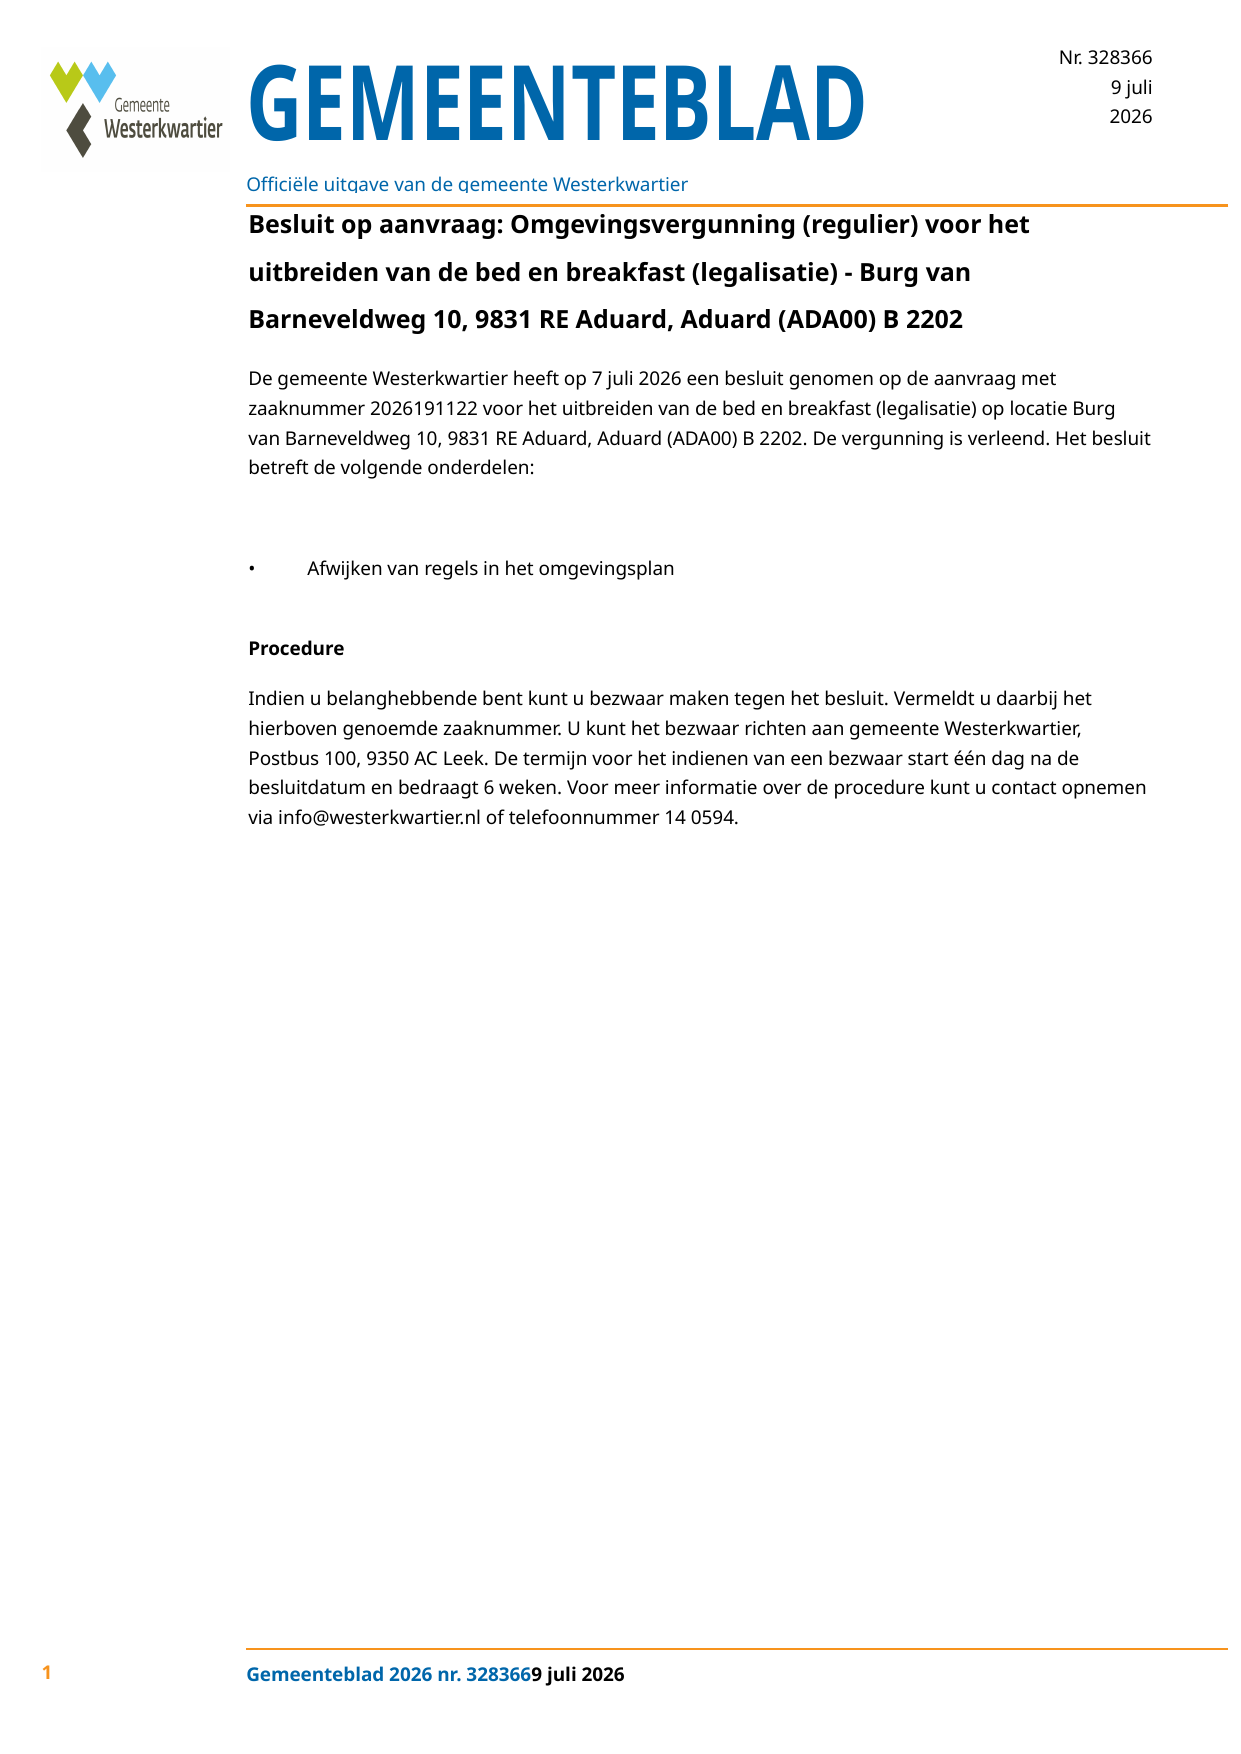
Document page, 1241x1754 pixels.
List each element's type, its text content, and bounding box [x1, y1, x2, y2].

list Afwijken van regels in het omgevingsplan [248, 555, 1152, 581]
text De gemeente Westerkwartier heeft op 7 juli 2026 een besluit genomen op de aanvraag met zaaknummer 2026191122 voor het uitbreiden van de bed en breakfast (legalisatie) op locatie Burg van Barneveldweg 10, 9831 RE Aduard, Aduard (ADA00) B 2202. De vergunning is verleend. Het besluit betreft de volgende onderdelen: [248, 366, 1152, 480]
text Besluit op aanvraag: Omgevingsvergunning (regulier) voor het uitbreiden van de bed en breakfast (legalisatie) - Burg van Barneveldweg 10, 9831 RE Aduard, Aduard (ADA00) B 2202 [248, 207, 1152, 336]
text Indien u belanghebbende bent kunt u bezwaar maken tegen het besluit. Vermeldt u daarbij het hierboven genoemde zaaknummer. U kunt het bezwaar richten aan gemeente Westerkwartier, Postbus 100, 9350 AC Leek. De termijn voor het indienen van een bezwaar start één dag na de besluitdatum en bedraagt 6 weken. Voor meer informatie over de procedure kunt u contact opnemen via info@westerkwartier.nl of telefoonnummer 14 0594. [248, 686, 1152, 829]
picture [41, 47, 231, 172]
text Procedure [248, 635, 1152, 661]
